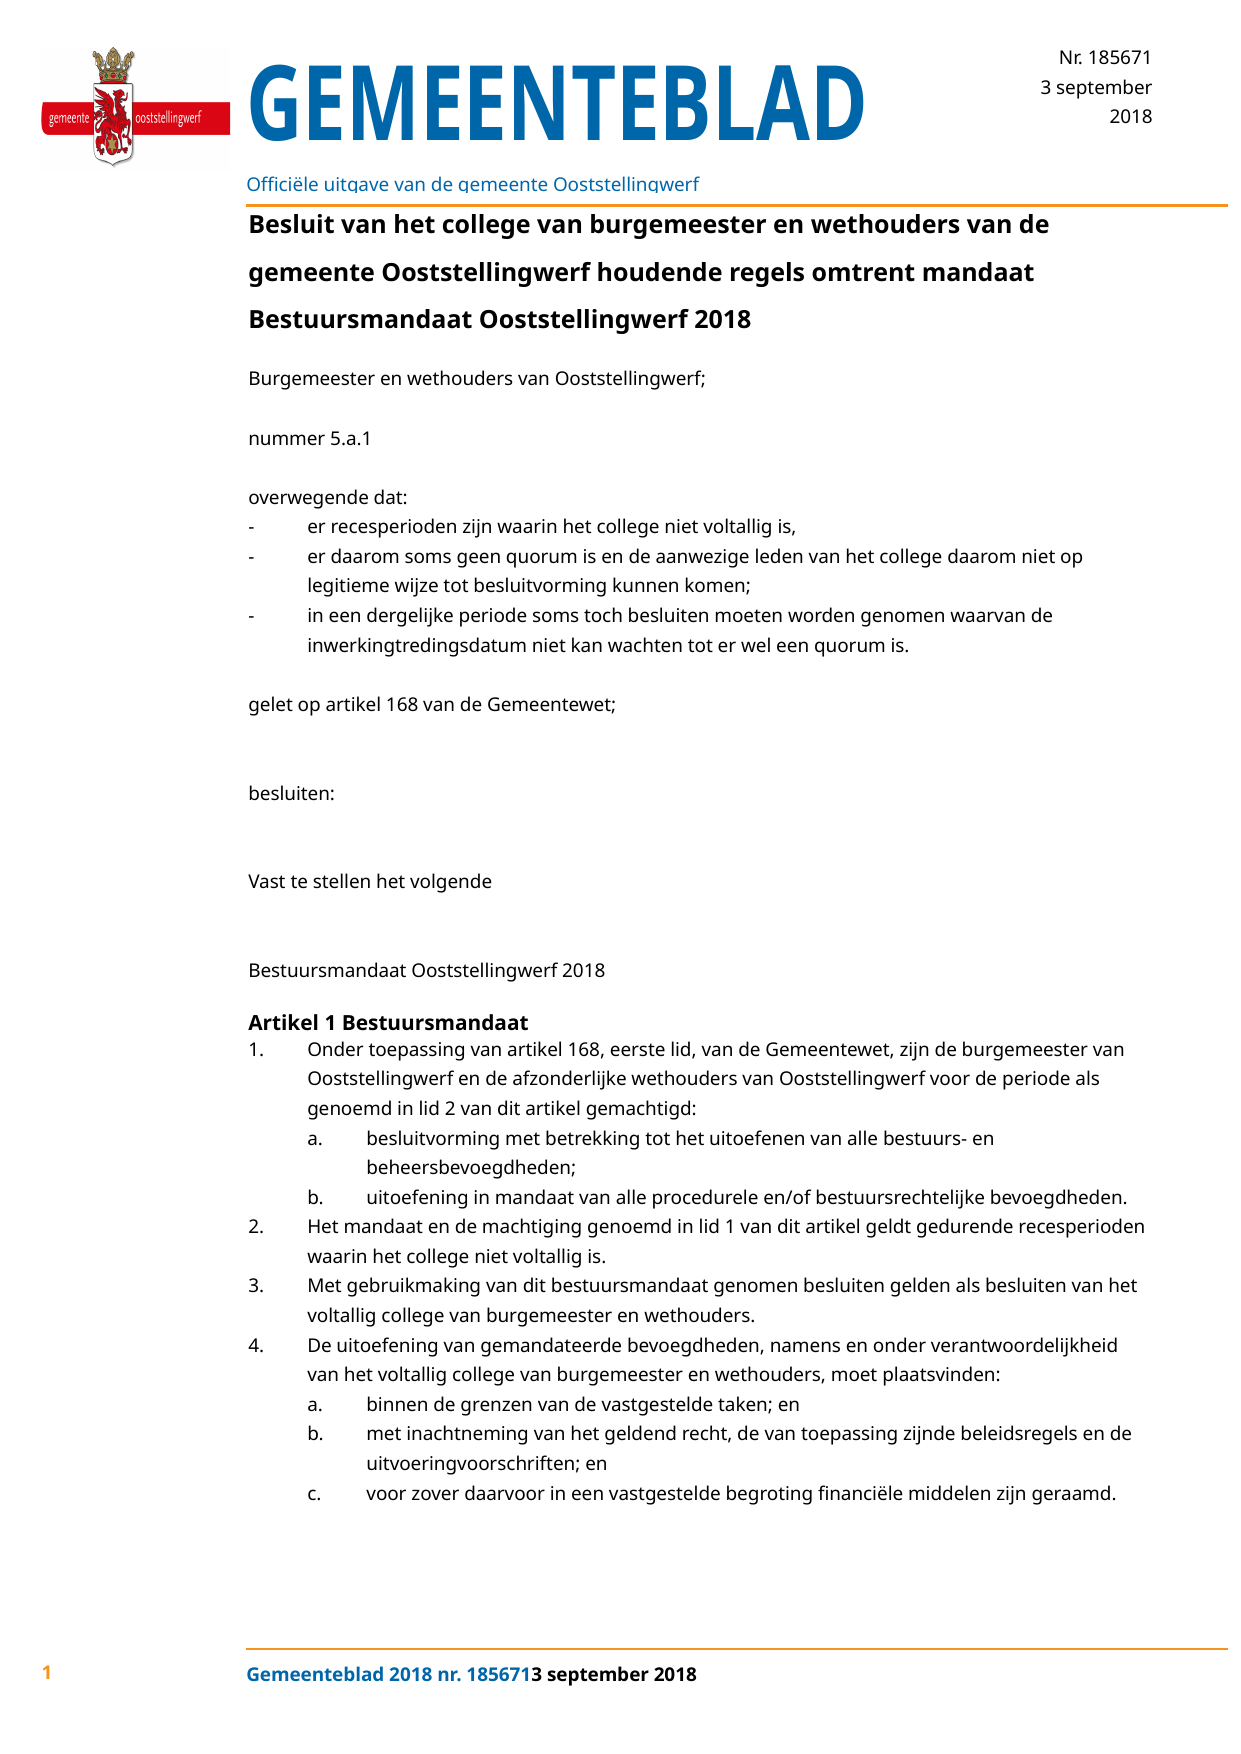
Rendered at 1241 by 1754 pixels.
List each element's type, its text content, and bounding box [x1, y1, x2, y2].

text nummer 5.a.1 [248, 425, 1152, 450]
list besluitvorming met betrekking tot het uitoefenen van alle bestuurs- en beheersbevoegdheden; [307, 1125, 1152, 1180]
text Bestuursmandaat Ooststellingwerf 2018 [248, 957, 1152, 983]
list De uitoefening van gemandateerde bevoegdheden, namens en onder verantwoordelijkheid van het voltallig college van burgemeester en wethouders, moet plaatsvinden: [248, 1332, 1152, 1387]
list binnen de grenzen van de vastgestelde taken; en [307, 1391, 1152, 1417]
text overwegende dat: [248, 484, 1152, 509]
text besluiten: [248, 780, 1152, 805]
list met inachtneming van het geldend recht, de van toepassing zijnde beleidsregels en de uitvoeringvoorschriften; en [307, 1421, 1152, 1476]
text Vast te stellen het volgende [248, 868, 1152, 894]
list voor zover daarvoor in een vastgestelde begroting financiële middelen zijn geraamd. [307, 1480, 1152, 1506]
list in een dergelijke periode soms toch besluiten moeten worden genomen waarvan de inwerkingtredingsdatum niet kan wachten tot er wel een quorum is. [248, 602, 1152, 657]
text Besluit van het college van burgemeester en wethouders van de gemeente Ooststellingwerf houdende regels omtrent mandaat Bestuursmandaat Ooststellingwerf 2018 [248, 207, 1152, 336]
list er recesperioden zijn waarin het college niet voltallig is, [248, 513, 1152, 539]
text Artikel 1 Bestuursmandaat [248, 1008, 1152, 1036]
list Met gebruikmaking van dit bestuursmandaat genomen besluiten gelden als besluiten van het voltallig college van burgemeester en wethouders. [248, 1273, 1152, 1328]
list uitoefening in mandaat van alle procedurele en/of bestuursrechtelijke bevoegdheden. [307, 1184, 1152, 1210]
list er daarom soms geen quorum is en de aanwezige leden van het college daarom niet op legitieme wijze tot besluitvorming kunnen komen; [248, 543, 1152, 598]
picture [41, 47, 231, 172]
list Onder toepassing van artikel 168, eerste lid, van de Gemeentewet, zijn de burgemeester van Ooststellingwerf en de afzonderlijke wethouders van Ooststellingwerf voor de periode als genoemd in lid 2 van dit artikel gemachtigd: [248, 1036, 1152, 1121]
text gelet op artikel 168 van de Gemeentewet; [248, 691, 1152, 717]
list Het mandaat en de machtiging genoemd in lid 1 van dit artikel geldt gedurende recesperioden waarin het college niet voltallig is. [248, 1213, 1152, 1269]
text Burgemeester en wethouders van Ooststellingwerf; [248, 366, 1152, 391]
